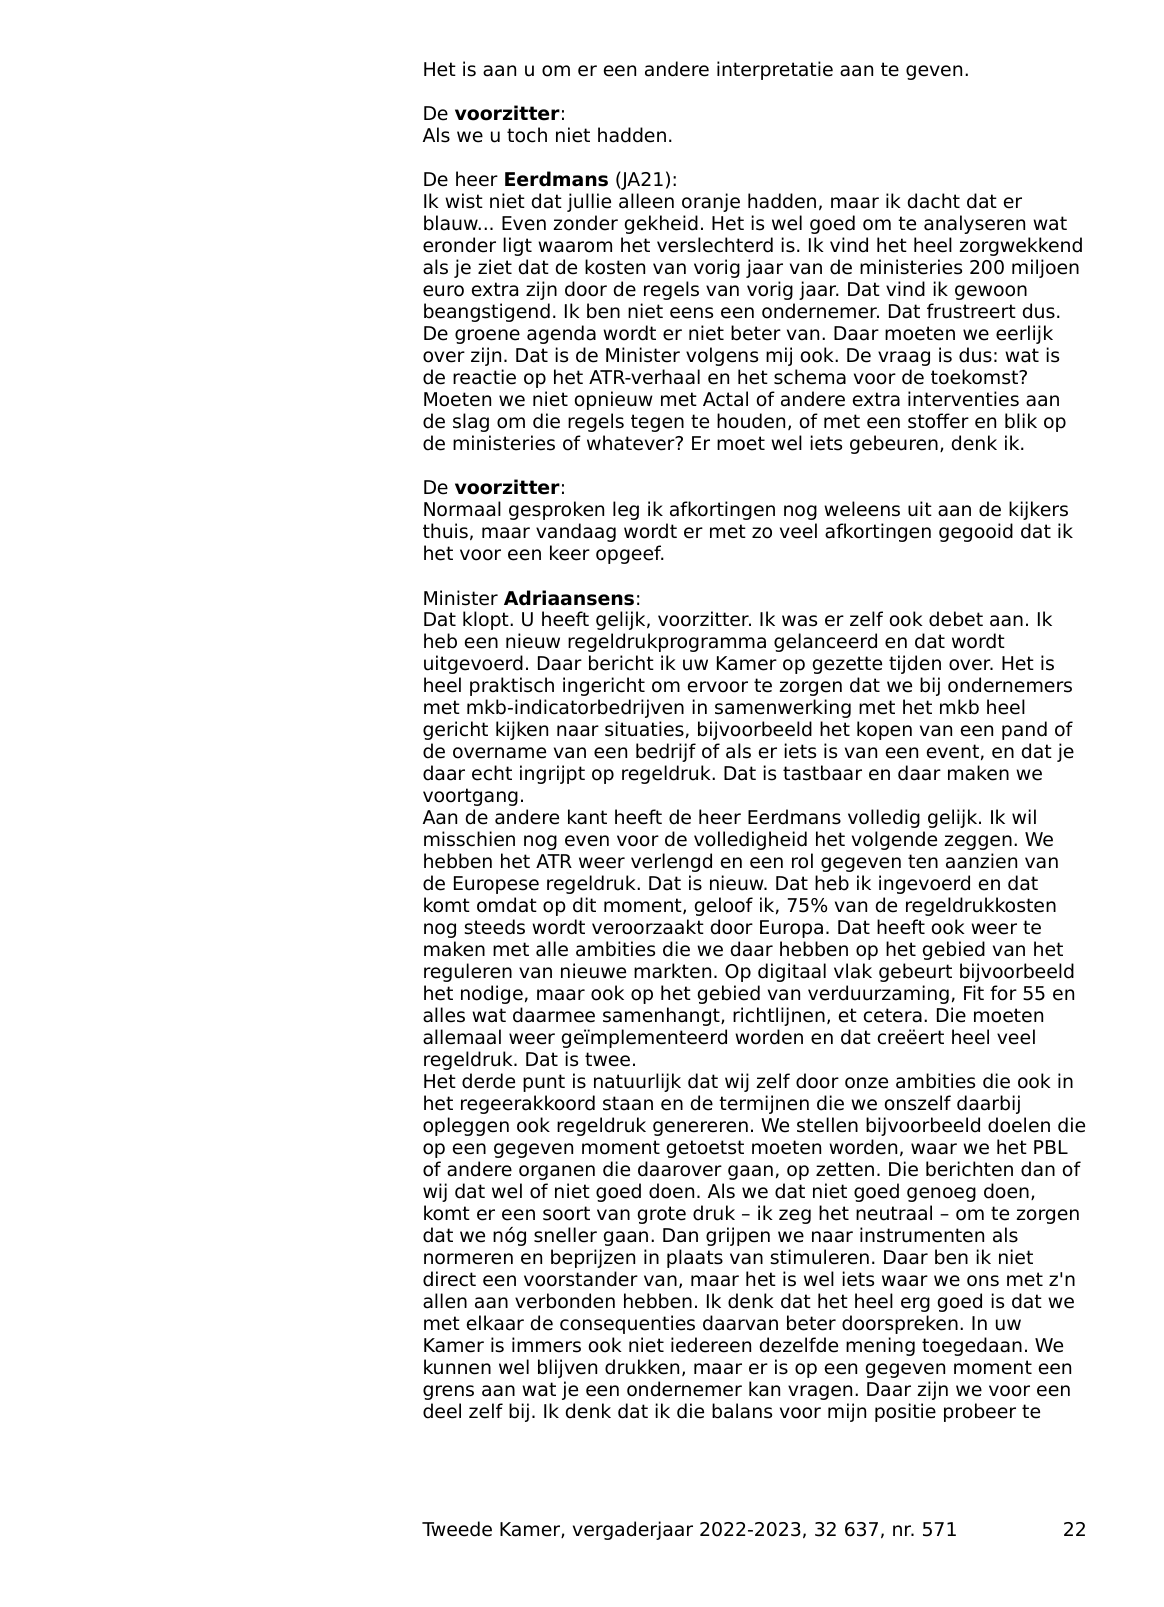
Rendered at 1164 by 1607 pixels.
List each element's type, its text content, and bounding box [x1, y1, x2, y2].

text Aan de andere kant heeft de heer Eerdmans volledig gelijk. Ik wil misschien nog even voor de volledigheid het volgende zeggen. We hebben het ATR weer verlengd en een rol gegeven ten aanzien van de Europese regeldruk. Dat is nieuw. Dat heb ik ingevoerd en dat komt omdat op dit moment, geloof ik, 75% van de regeldrukkosten nog steeds wordt veroorzaakt door Europa. Dat heeft ook weer te maken met alle ambities die we daar hebben op het gebied van het reguleren van nieuwe markten. Op digitaal vlak gebeurt bijvoorbeeld het nodige, maar ook op het gebied van verduurzaming, Fit for 55 en alles wat daarmee samenhangt, richtlijnen, et cetera. Die moeten allemaal weer geïmplementeerd worden en dat creëert heel veel regeldruk. Dat is twee. [422, 807, 1087, 1071]
text De voorzitter: [422, 477, 1087, 499]
text De heer Eerdmans (JA21): [422, 169, 1087, 191]
text Normaal gesproken leg ik afkortingen nog weleens uit aan de kijkers thuis, maar vandaag wordt er met zo veel afkortingen gegooid dat ik het voor een keer opgeef. [422, 499, 1087, 565]
text Dat klopt. U heeft gelijk, voorzitter. Ik was er zelf ook debet aan. Ik heb een nieuw regeldrukprogramma gelanceerd en dat wordt uitgevoerd. Daar bericht ik uw Kamer op gezette tijden over. Het is heel praktisch ingericht om ervoor te zorgen dat we bij ondernemers met mkb-indicatorbedrijven in samenwerking met het mkb heel gericht kijken naar situaties, bijvoorbeeld het kopen van een pand of de overname van een bedrijf of als er iets is van een event, en dat je daar echt ingrijpt op regeldruk. Dat is tastbaar en daar maken we voortgang. [422, 609, 1087, 807]
text De voorzitter: [422, 103, 1087, 125]
text Minister Adriaansens: [422, 587, 1087, 609]
text Het is aan u om er een andere interpretatie aan te geven. [422, 59, 1087, 81]
text Het derde punt is natuurlijk dat wij zelf door onze ambities die ook in het regeerakkoord staan en de termijnen die we onszelf daarbij opleggen ook regeldruk genereren. We stellen bijvoorbeeld doelen die op een gegeven moment getoetst moeten worden, waar we het PBL of andere organen die daarover gaan, op zetten. Die berichten dan of wij dat wel of niet goed doen. Als we dat niet goed genoeg doen, komt er een soort van grote druk – ik zeg het neutraal – om te zorgen dat we nóg sneller gaan. Dan grijpen we naar instrumenten als normeren en beprijzen in plaats van stimuleren. Daar ben ik niet direct een voorstander van, maar het is wel iets waar we ons met z'n allen aan verbonden hebben. Ik denk dat het heel erg goed is dat we met elkaar de consequenties daarvan beter doorspreken. In uw Kamer is immers ook niet iedereen dezelfde mening toegedaan. We kunnen wel blijven drukken, maar er is op een gegeven moment een grens aan wat je een ondernemer kan vragen. Daar zijn we voor een deel zelf bij. Ik denk dat ik die balans voor mijn positie probeer te [422, 1071, 1087, 1423]
text Als we u toch niet hadden. [422, 125, 1087, 147]
text Ik wist niet dat jullie alleen oranje hadden, maar ik dacht dat er blauw... Even zonder gekheid. Het is wel goed om te analyseren wat eronder ligt waarom het verslechterd is. Ik vind het heel zorgwekkend als je ziet dat de kosten van vorig jaar van de ministeries 200 miljoen euro extra zijn door de regels van vorig jaar. Dat vind ik gewoon beangstigend. Ik ben niet eens een ondernemer. Dat frustreert dus. De groene agenda wordt er niet beter van. Daar moeten we eerlijk over zijn. Dat is de Minister volgens mij ook. De vraag is dus: wat is de reactie op het ATR-verhaal en het schema voor de toekomst? Moeten we niet opnieuw met Actal of andere extra interventies aan de slag om die regels tegen te houden, of met een stoffer en blik op de ministeries of whatever? Er moet wel iets gebeuren, denk ik. [422, 191, 1087, 455]
